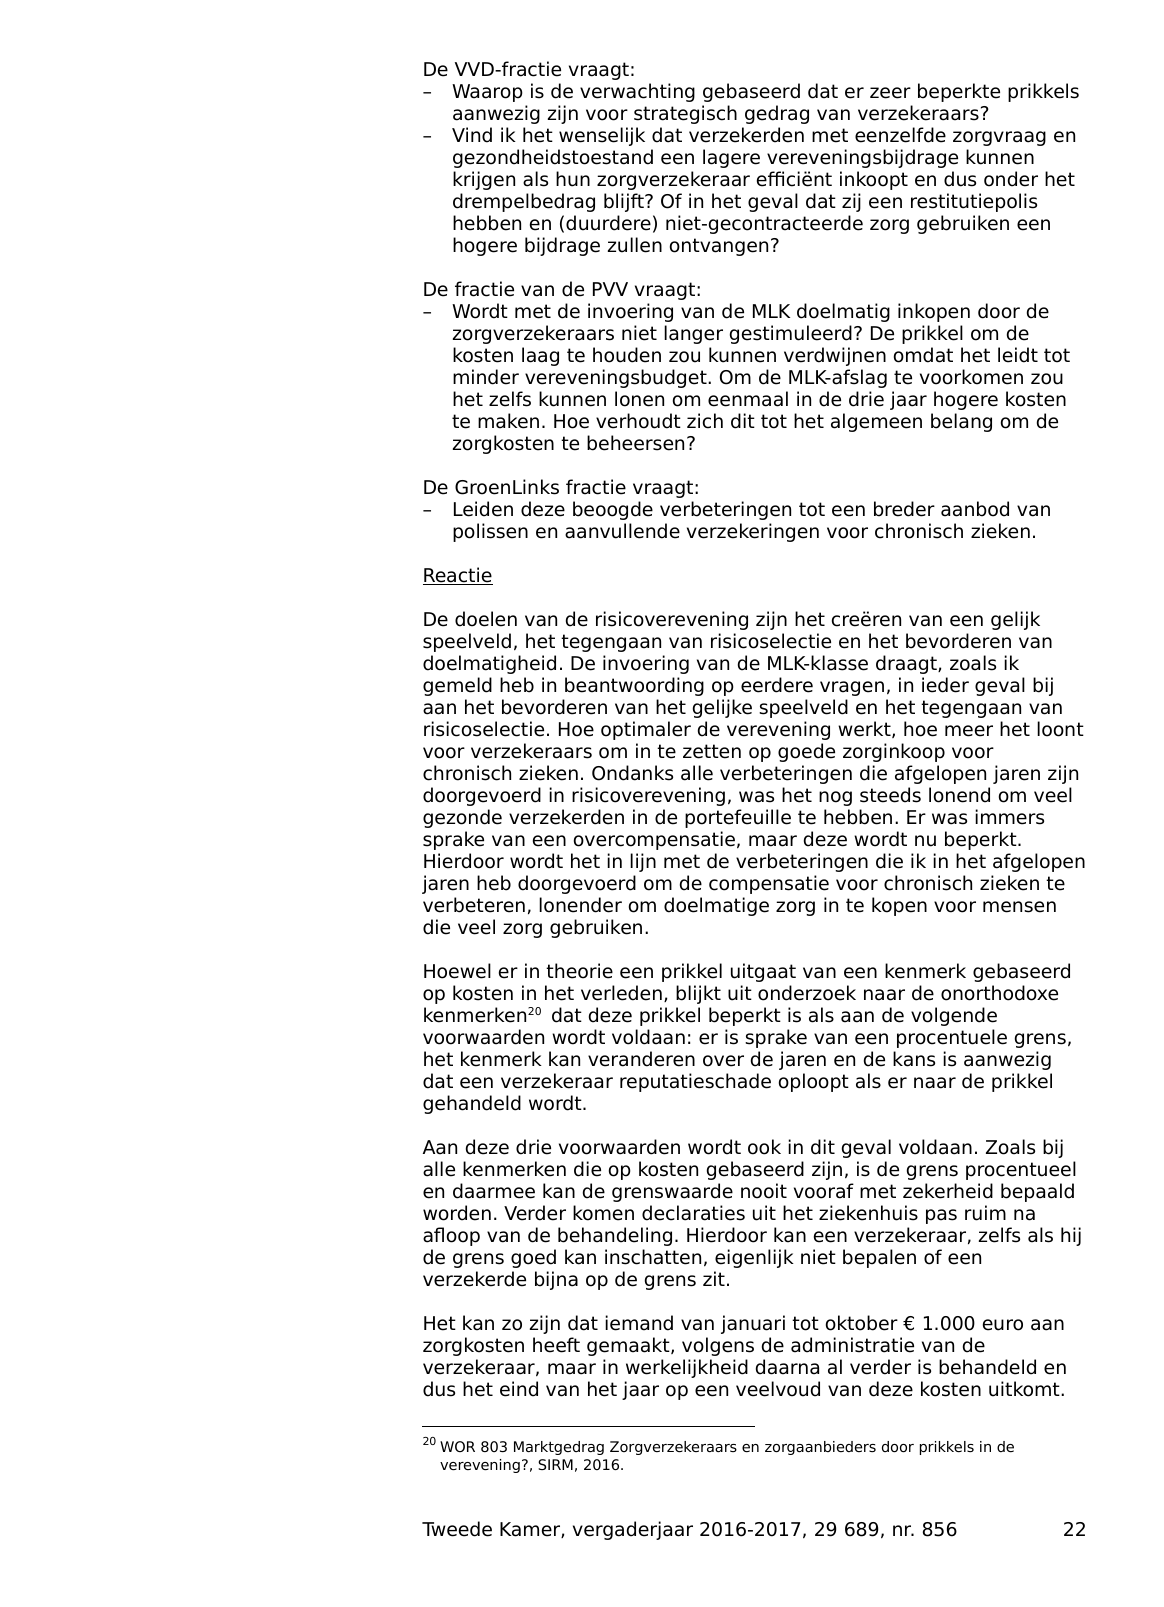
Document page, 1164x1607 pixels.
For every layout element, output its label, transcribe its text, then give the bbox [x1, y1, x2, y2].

text – Wordt met de invoering van de MLK doelmatig inkopen door de zorgverzekeraars niet langer gestimuleerd? De prikkel om de kosten laag te houden zou kunnen verdwijnen omdat het leidt tot minder vereveningsbudget. Om de MLK-afslag te voorkomen zou het zelfs kunnen lonen om eenmaal in de drie jaar hogere kosten te maken. Hoe verhoudt zich dit tot het algemeen belang om de zorgkosten te beheersen? [422, 301, 1087, 455]
subtitle Reactie [422, 565, 1087, 587]
text – Vind ik het wenselijk dat verzekerden met eenzelfde zorgvraag en gezondheidstoestand een lagere vereveningsbijdrage kunnen krijgen als hun zorgverzekeraar efficiënt inkoopt en dus onder het drempelbedrag blijft? Of in het geval dat zij een restitutiepolis hebben en (duurdere) niet-gecontracteerde zorg gebruiken een hogere bijdrage zullen ontvangen? [422, 125, 1087, 257]
text De GroenLinks fractie vraagt: [422, 477, 1087, 499]
text De VVD-fractie vraagt: [422, 59, 1087, 81]
text De doelen van de risicoverevening zijn het creëren van een gelijk speelveld, het tegengaan van risicoselectie en het bevorderen van doelmatigheid. De invoering van de MLK-klasse draagt, zoals ik gemeld heb in beantwoording op eerdere vragen, in ieder geval bij aan het bevorderen van het gelijke speelveld en het tegengaan van risicoselectie. Hoe optimaler de verevening werkt, hoe meer het loont voor verzekeraars om in te zetten op goede zorginkoop voor chronisch zieken. Ondanks alle verbeteringen die afgelopen jaren zijn doorgevoerd in risicoverevening, was het nog steeds lonend om veel gezonde verzekerden in de portefeuille te hebben. Er was immers sprake van een overcompensatie, maar deze wordt nu beperkt. Hierdoor wordt het in lijn met de verbeteringen die ik in het afgelopen jaren heb doorgevoerd om de compensatie voor chronisch zieken te verbeteren, lonender om doelmatige zorg in te kopen voor mensen die veel zorg gebruiken. [422, 609, 1087, 939]
text De fractie van de PVV vraagt: [422, 279, 1087, 301]
text – Waarop is de verwachting gebaseerd dat er zeer beperkte prikkels aanwezig zijn voor strategisch gedrag van verzekeraars? [422, 81, 1087, 125]
text WOR 803 Marktgedrag Zorgverzekeraars en zorgaanbieders door prikkels in de verevening?, SIRM, 2016. [422, 1435, 1087, 1474]
text Aan deze drie voorwaarden wordt ook in dit geval voldaan. Zoals bij alle kenmerken die op kosten gebaseerd zijn, is de grens procentueel en daarmee kan de grenswaarde nooit vooraf met zekerheid bepaald worden. Verder komen declaraties uit het ziekenhuis pas ruim na afloop van de behandeling. Hierdoor kan een verzekeraar, zelfs als hij de grens goed kan inschatten, eigenlijk niet bepalen of een verzekerde bijna op de grens zit. [422, 1137, 1087, 1291]
text Hoewel er in theorie een prikkel uitgaat van een kenmerk gebaseerd op kosten in het verleden, blijkt uit onderzoek naar de onorthodoxe kenmerken dat deze prikkel beperkt is als aan de volgende voorwaarden wordt voldaan: er is sprake van een procentuele grens, het kenmerk kan veranderen over de jaren en de kans is aanwezig dat een verzekeraar reputatieschade oploopt als er naar de prikkel gehandeld wordt. [422, 961, 1087, 1115]
text Het kan zo zijn dat iemand van januari tot oktober € 1.000 euro aan zorgkosten heeft gemaakt, volgens de administratie van de verzekeraar, maar in werkelijkheid daarna al verder is behandeld en dus het eind van het jaar op een veelvoud van deze kosten uitkomt. [422, 1313, 1087, 1401]
text – Leiden deze beoogde verbeteringen tot een breder aanbod van polissen en aanvullende verzekeringen voor chronisch zieken. [422, 499, 1087, 543]
